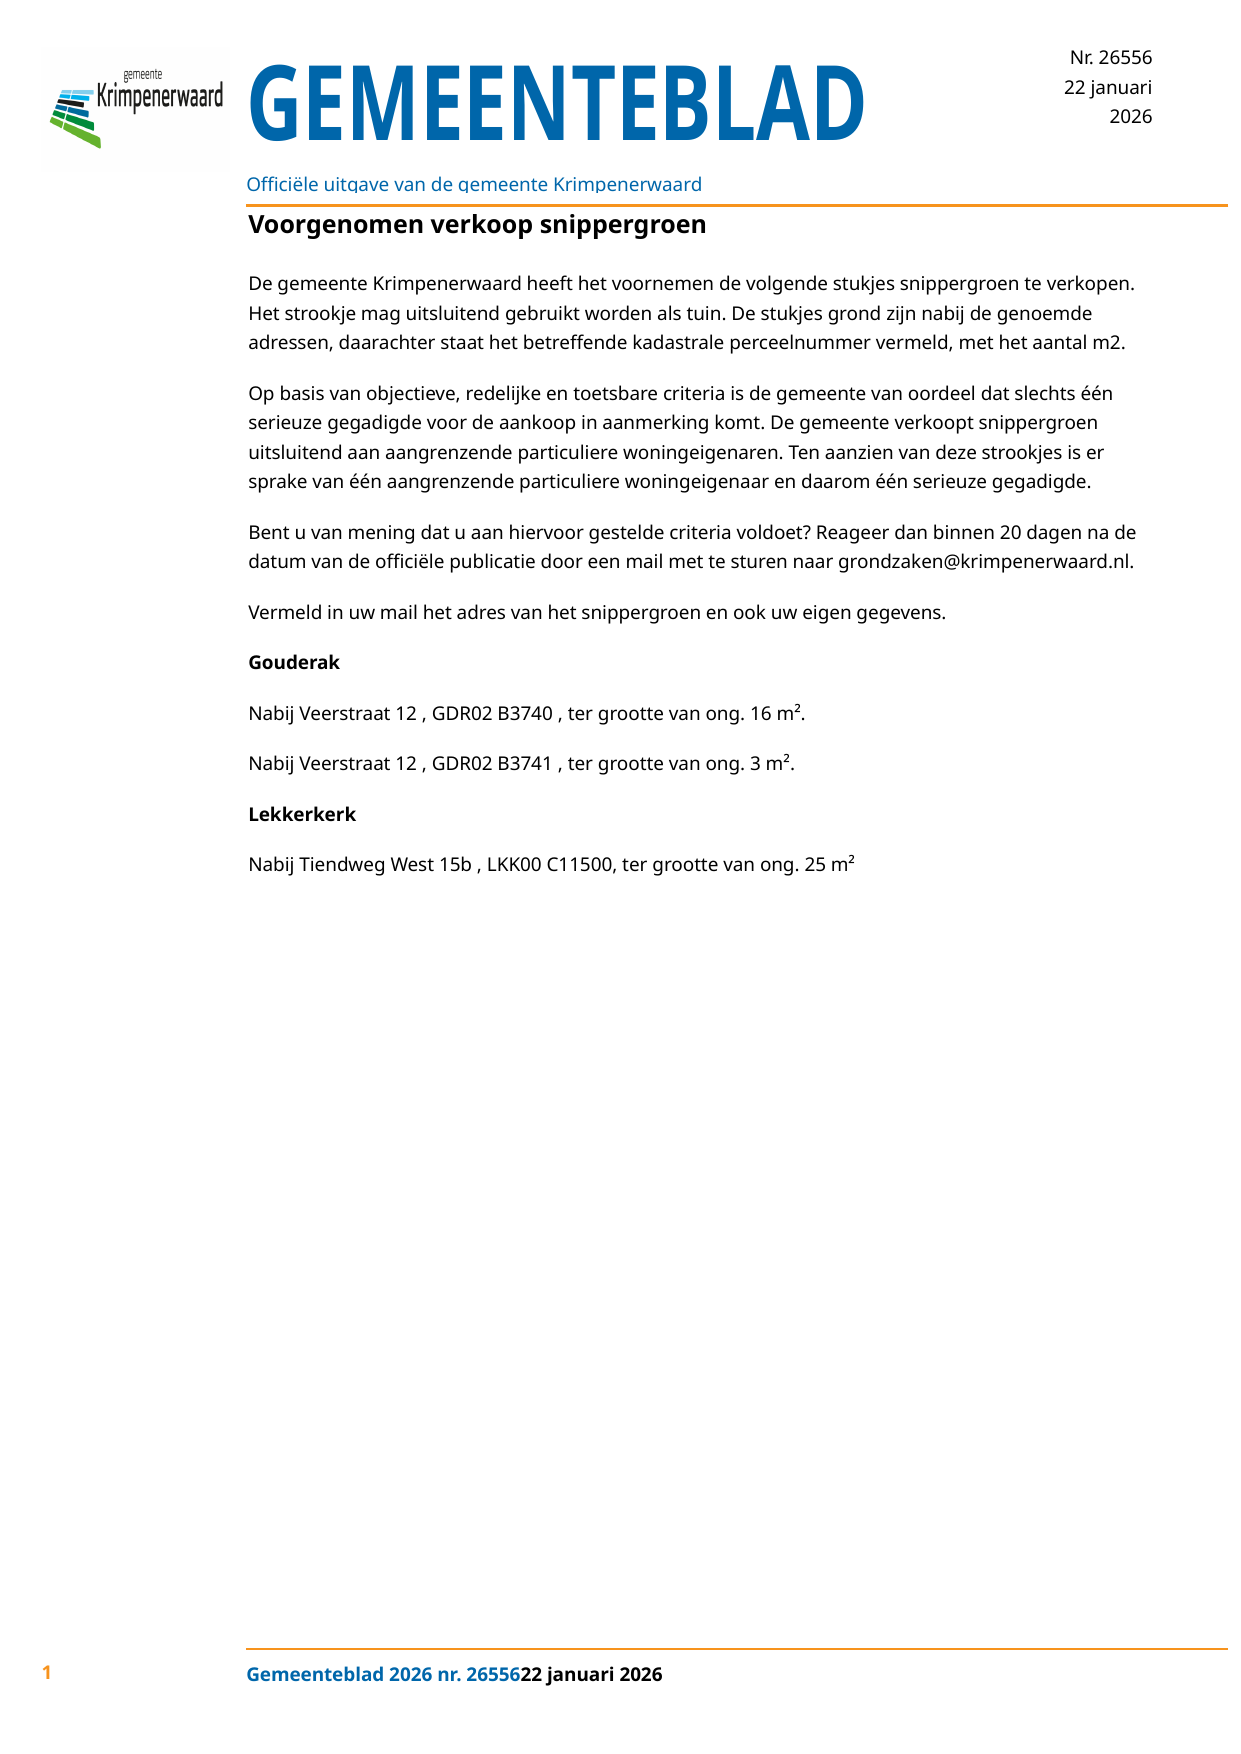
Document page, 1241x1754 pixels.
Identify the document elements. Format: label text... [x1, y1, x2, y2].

text Nabij Tiendweg West 15b , LKK00 C11500, ter grootte van ong. 25 m² [248, 851, 1152, 877]
text De gemeente Krimpenerwaard heeft het voornemen de volgende stukjes snippergroen te verkopen. Het strookje mag uitsluitend gebruikt worden als tuin. De stukjes grond zijn nabij de genoemde adressen, daarachter staat het betreffende kadastrale perceelnummer vermeld, met het aantal m2. [248, 270, 1152, 355]
text Voorgenomen verkoop snippergroen [248, 207, 1152, 241]
text Nabij Veerstraat 12 , GDR02 B3741 , ter grootte van ong. 3 m². [248, 750, 1152, 776]
text Bent u van mening dat u aan hiervoor gestelde criteria voldoet? Reageer dan binnen 20 dagen na de datum van de officiële publicatie door een mail met te sturen naar grondzaken@krimpenerwaard.nl. [248, 519, 1152, 574]
text Op basis van objectieve, redelijke en toetsbare criteria is de gemeente van oordeel dat slechts één serieuze gegadigde voor de aankoop in aanmerking komt. De gemeente verkoopt snippergroen uitsluitend aan aangrenzende particuliere woningeigenaren. Ten aanzien van deze strookjes is er sprake van één aangrenzende particuliere woningeigenaar en daarom één serieuze gegadigde. [248, 380, 1152, 494]
text Nabij Veerstraat 12 , GDR02 B3740 , ter grootte van ong. 16 m². [248, 700, 1152, 726]
text Vermeld in uw mail het adres van het snippergroen en ook uw eigen gegevens. [248, 599, 1152, 625]
picture [41, 47, 231, 172]
text Gouderak [248, 649, 1152, 675]
text Lekkerkerk [248, 801, 1152, 826]
